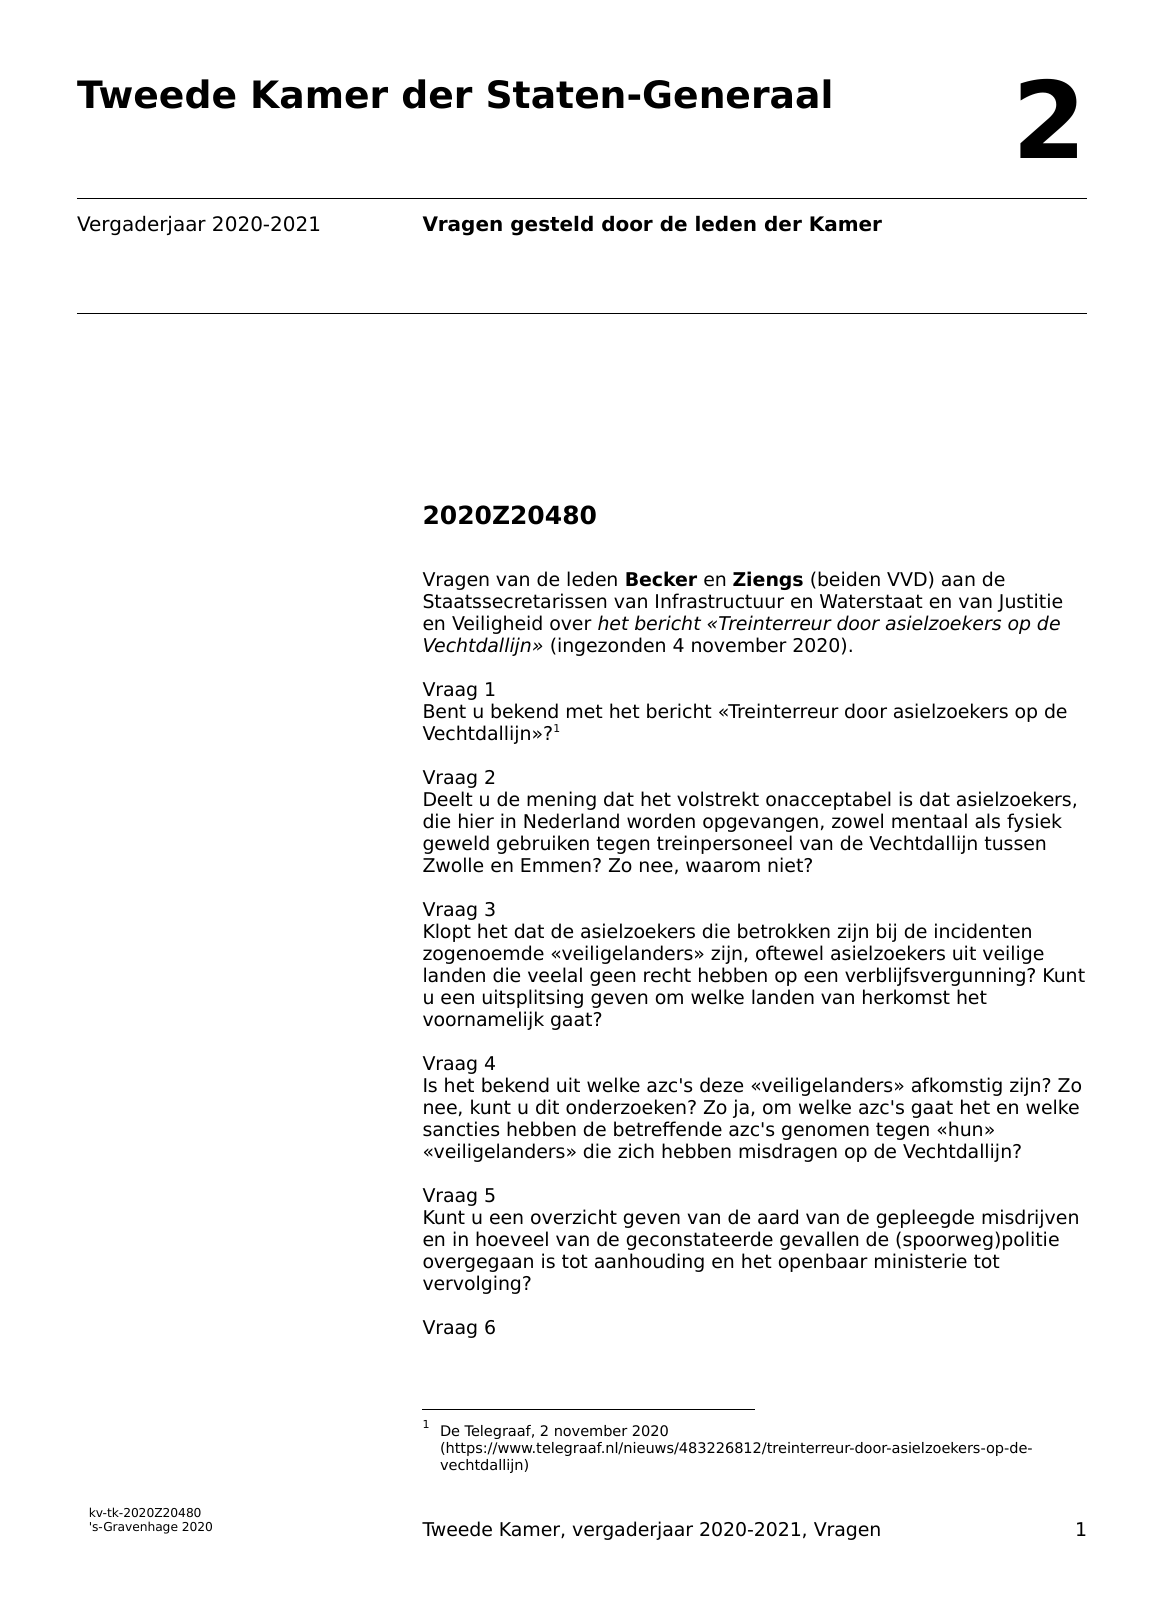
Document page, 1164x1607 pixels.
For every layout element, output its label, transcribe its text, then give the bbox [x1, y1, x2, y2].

text De Telegraaf, 2 november 2020 (https://www.telegraaf.nl/nieuws/483226812/treinterreur-door-asielzoekers-op-de-vechtdallijn) [422, 1418, 1087, 1474]
text Is het bekend uit welke azc's deze «veiligelanders» afkomstig zijn? Zo nee, kunt u dit onderzoeken? Zo ja, om welke azc's gaat het en welke sancties hebben de betreffende azc's genomen tegen «hun» «veiligelanders» die zich hebben misdragen op de Vechtdallijn? [422, 1075, 1087, 1163]
text Vraag 6 [422, 1317, 1087, 1339]
text Vraag 2 [422, 767, 1087, 789]
table_header 2 [886, 59, 1087, 198]
table_cell Vergaderjaar 2020-2021 [77, 199, 422, 313]
text Deelt u de mening dat het volstrekt onacceptabel is dat asielzoekers, die hier in Nederland worden opgevangen, zowel mentaal als fysiek geweld gebruiken tegen treinpersoneel van de Vechtdallijn tussen Zwolle en Emmen? Zo nee, waarom niet? [422, 789, 1087, 877]
text 's-Gravenhage 2020 [88, 1520, 323, 1534]
text Kunt u een overzicht geven van de aard van de gepleegde misdrijven en in hoeveel van de geconstateerde gevallen de (spoorweg)politie overgegaan is tot aanhouding en het openbaar ministerie tot vervolging? [422, 1207, 1087, 1295]
table_cell Vragen gesteld door de leden der Kamer [422, 199, 1087, 313]
table_header Tweede Kamer der Staten-Generaal [77, 59, 886, 198]
text Vraag 4 [422, 1053, 1087, 1075]
text Vraag 3 [422, 899, 1087, 921]
text Bent u bekend met het bericht «Treinterreur door asielzoekers op de Vechtdallijn»? [422, 701, 1087, 745]
text Vragen van de leden Becker en Ziengs (beiden VVD) aan de Staatssecretarissen van Infrastructuur en Waterstaat en van Justitie en Veiligheid over het bericht «Treinterreur door asielzoekers op de Vechtdallijn» (ingezonden 4 november 2020). [422, 569, 1087, 657]
text Vraag 5 [422, 1185, 1087, 1207]
text Vraag 1 [422, 679, 1087, 701]
text Klopt het dat de asielzoekers die betrokken zijn bij de incidenten zogenoemde «veiligelanders» zijn, oftewel asielzoekers uit veilige landen die veelal geen recht hebben op een verblijfsvergunning? Kunt u een uitsplitsing geven om welke landen van herkomst het voornamelijk gaat? [422, 921, 1087, 1031]
text 2020Z20480 [422, 501, 1087, 531]
text kv-tk-2020Z20480 [88, 1506, 323, 1520]
